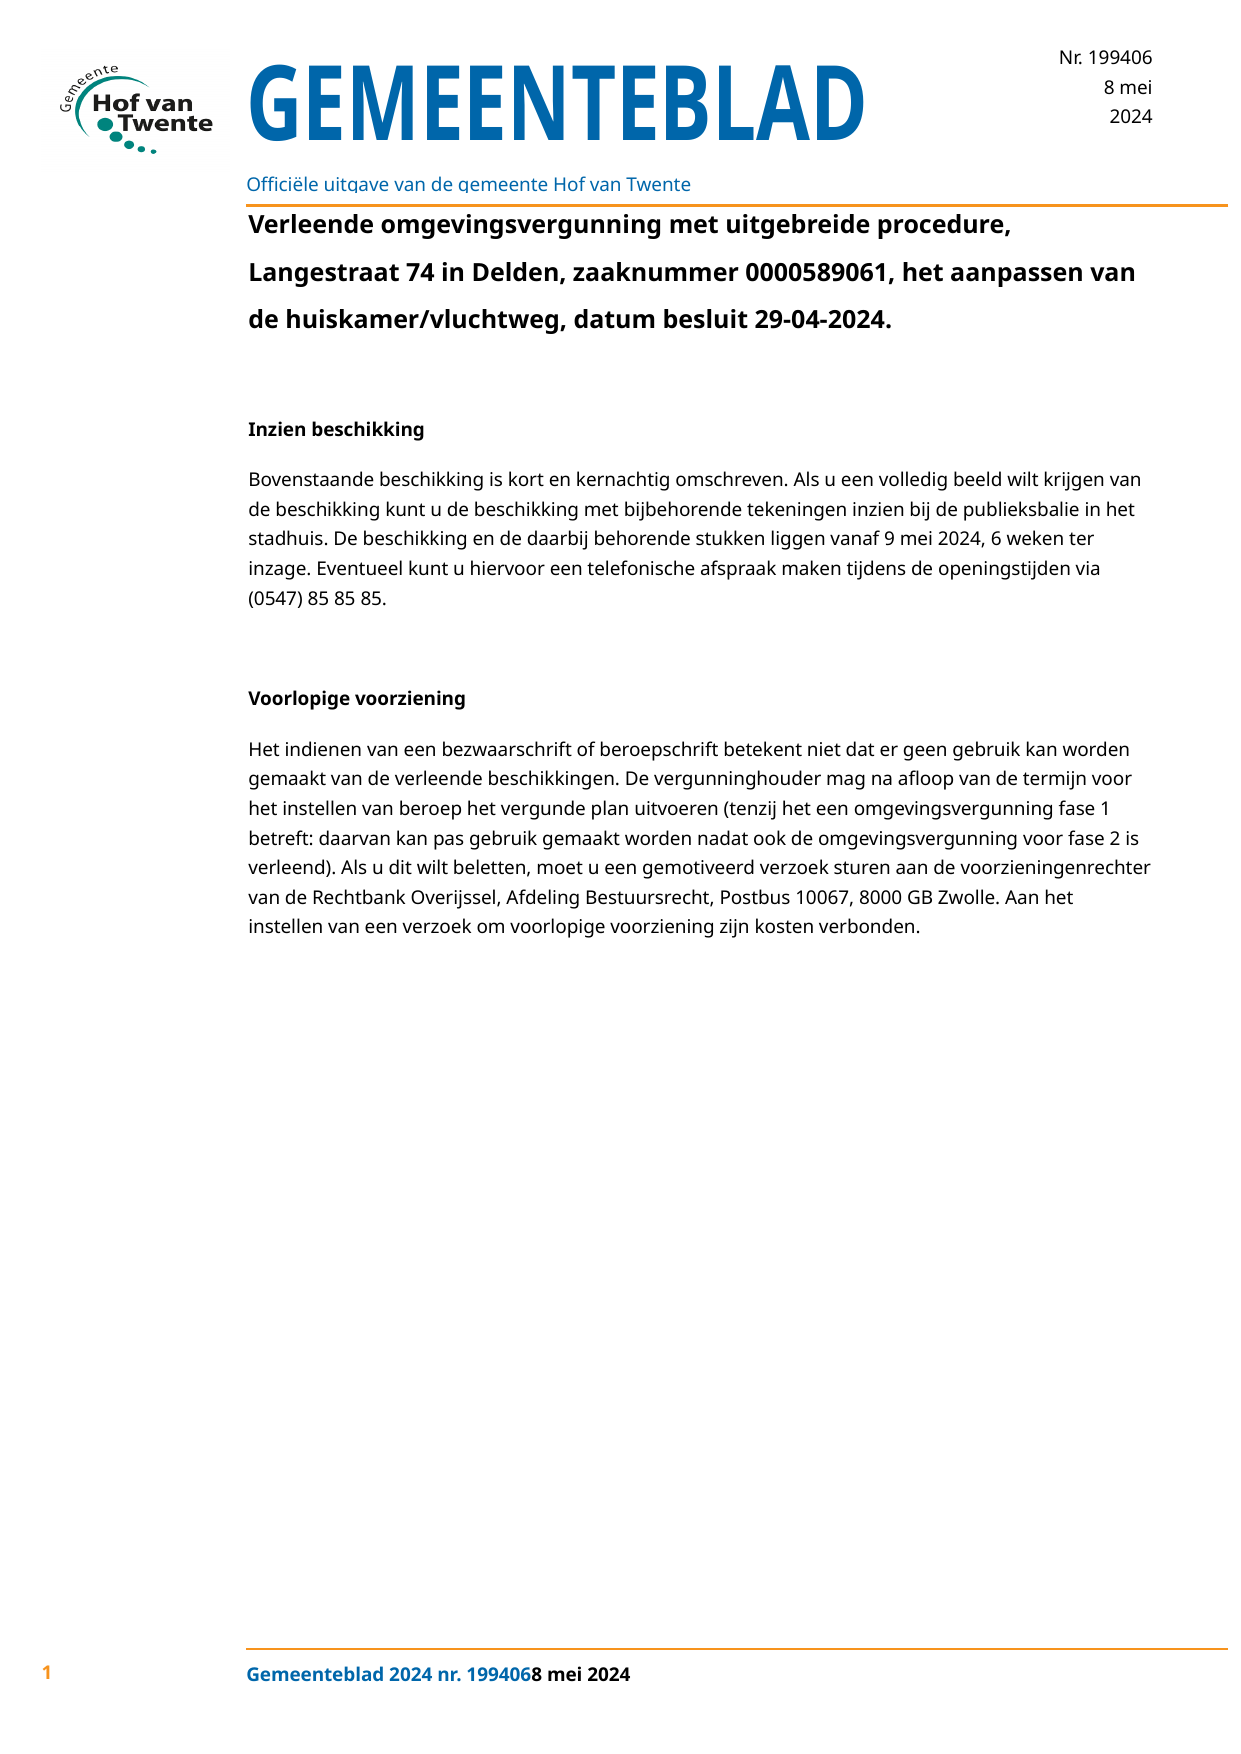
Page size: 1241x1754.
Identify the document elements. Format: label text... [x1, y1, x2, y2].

text Bovenstaande beschikking is kort en kernachtig omschreven. Als u een volledig beeld wilt krijgen van de beschikking kunt u de beschikking met bijbehorende tekeningen inzien bij de publieksbalie in het stadhuis. De beschikking en de daarbij behorende stukken liggen vanaf 9 mei 2024, 6 weken ter inzage. Eventueel kunt u hiervoor een telefonische afspraak maken tijdens de openingstijden via (0547) 85 85 85. [248, 466, 1152, 610]
text Voorlopige voorziening [248, 686, 1152, 711]
picture [41, 47, 231, 172]
text Inzien beschikking [248, 416, 1152, 442]
text Verleende omgevingsvergunning met uitgebreide procedure, Langestraat 74 in Delden, zaaknummer 0000589061, het aanpassen van de huiskamer/vluchtweg, datum besluit 29-04-2024. [248, 207, 1152, 336]
text Het indienen van een bezwaarschrift of beroepschrift betekent niet dat er geen gebruik kan worden gemaakt van de verleende beschikkingen. De vergunninghouder mag na afloop van de termijn voor het instellen van beroep het vergunde plan uitvoeren (tenzij het een omgevingsvergunning fase 1 betreft: daarvan kan pas gebruik gemaakt worden nadat ook de omgevingsvergunning voor fase 2 is verleend). Als u dit wilt beletten, moet u een gemotiveerd verzoek sturen aan de voorzieningenrechter van de Rechtbank Overijssel, Afdeling Bestuursrecht, Postbus 10067, 8000 GB Zwolle. Aan het instellen van een verzoek om voorlopige voorziening zijn kosten verbonden. [248, 736, 1152, 939]
